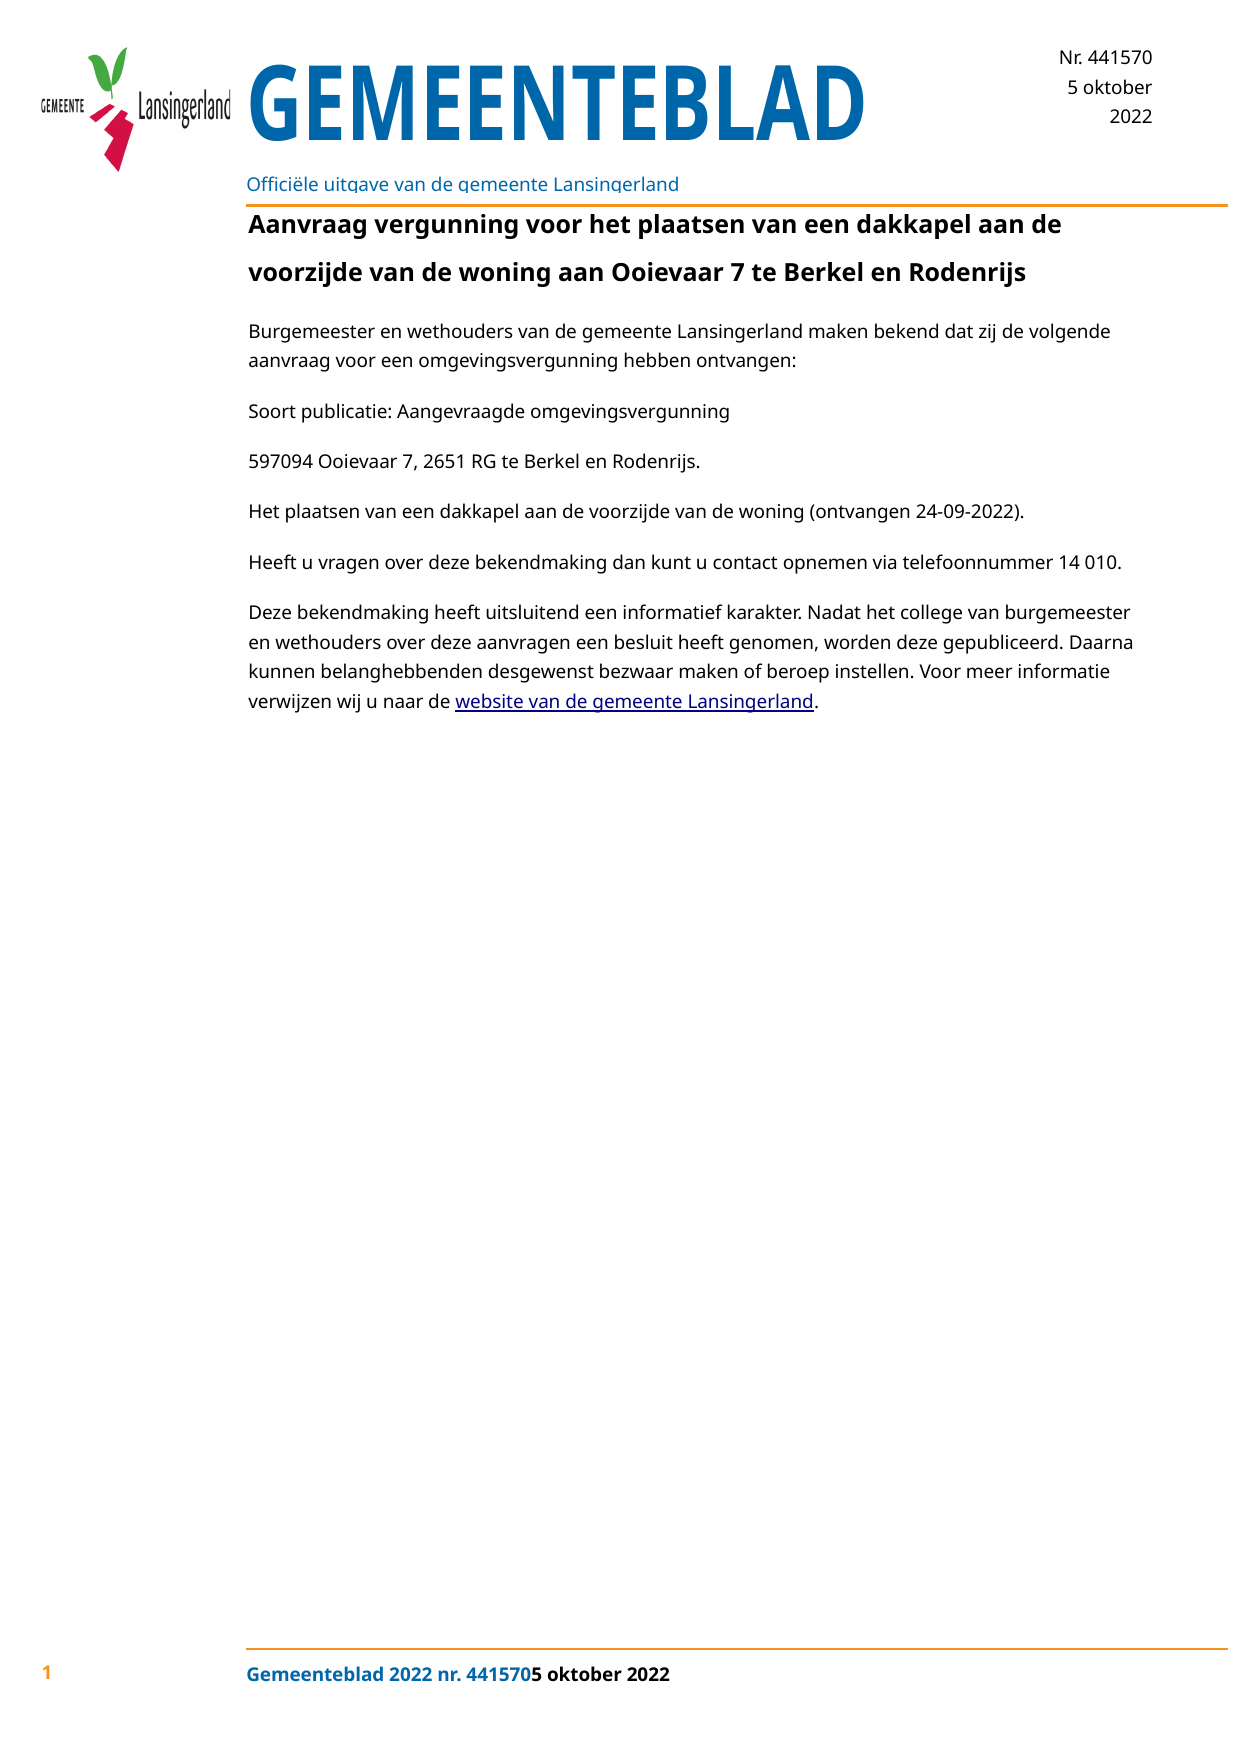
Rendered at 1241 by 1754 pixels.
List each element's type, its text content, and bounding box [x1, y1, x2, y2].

text Soort publicatie: Aangevraagde omgevingsvergunning [248, 398, 1152, 424]
text 597094 Ooievaar 7, 2651 RG te Berkel en Rodenrijs. [248, 448, 1152, 474]
text Burgemeester en wethouders van de gemeente Lansingerland maken bekend dat zij de volgende aanvraag voor een omgevingsvergunning hebben ontvangen: [248, 318, 1152, 373]
text Aanvraag vergunning voor het plaatsen van een dakkapel aan de voorzijde van de woning aan Ooievaar 7 te Berkel en Rodenrijs [248, 207, 1152, 288]
text Heeft u vragen over deze bekendmaking dan kunt u contact opnemen via telefoonnummer 14 010. [248, 549, 1152, 575]
text Het plaatsen van een dakkapel aan de voorzijde van de woning (ontvangen 24-09-2022). [248, 499, 1152, 524]
picture [41, 47, 231, 172]
text Deze bekendmaking heeft uitsluitend een informatief karakter. Nadat het college van burgemeester en wethouders over deze aanvragen een besluit heeft genomen, worden deze gepubliceerd. Daarna kunnen belanghebbenden desgewenst bezwaar maken of beroep instellen. Voor meer informatie verwijzen wij u naar de website van de gemeente Lansingerland. [248, 599, 1152, 714]
